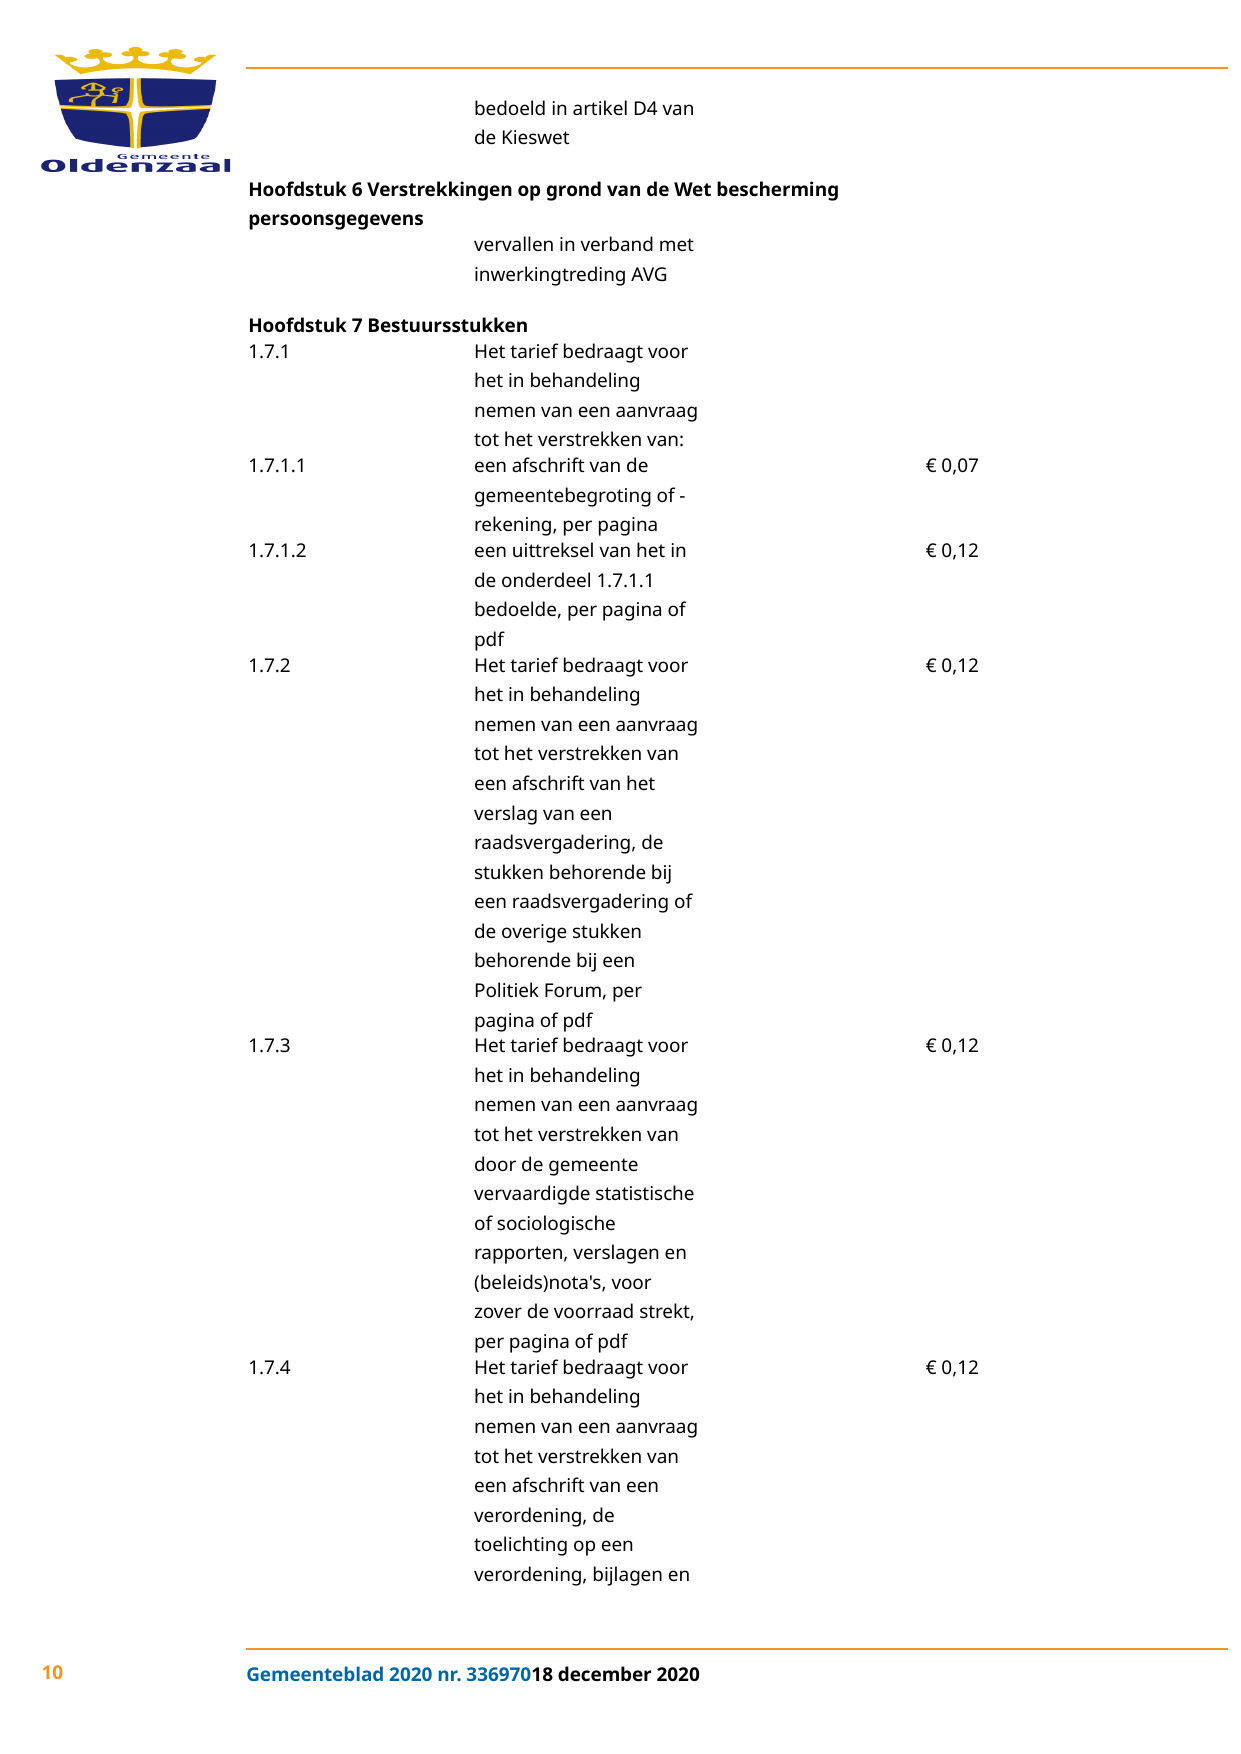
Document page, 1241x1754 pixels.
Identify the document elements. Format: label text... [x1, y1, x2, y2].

table_cell bedoeld in artikel D4 van de Kieswet [474, 95, 700, 150]
table_cell [474, 286, 700, 312]
table_cell Hoofdstuk 7 Bestuursstukken [248, 312, 700, 338]
table_cell [926, 312, 1152, 338]
table_cell Het tarief bedraagt voor het in behandeling nemen van een aanvraag tot het verstrekken van een afschrift van het verslag van een raadsvergadering, de stukken behorende bij een raadsvergadering of de overige stukken behorende bij een Politiek Forum, per pagina of pdf [474, 652, 700, 1032]
table_cell een afschrift van de gemeentebegroting of -rekening, per pagina [474, 453, 700, 537]
table_cell Het tarief bedraagt voor het in behandeling nemen van een aanvraag tot het verstrekken van door de gemeente vervaardigde statistische of sociologische rapporten, verslagen en (beleids)nota's, voor zover de voorraad strekt, per pagina of pdf [474, 1033, 700, 1354]
table_cell [700, 652, 926, 1032]
table_cell [700, 312, 926, 338]
table_cell [926, 231, 1152, 286]
table_cell [474, 150, 700, 176]
table_cell € 0,12 [926, 1033, 1152, 1354]
table_cell [700, 95, 926, 150]
table_cell [700, 150, 926, 176]
table_cell [248, 231, 474, 286]
table_cell [700, 231, 926, 286]
table_cell Het tarief bedraagt voor het in behandeling nemen van een aanvraag tot het verstrekken van: [474, 338, 700, 452]
table_cell [926, 176, 1152, 231]
table_cell [700, 537, 926, 652]
table_cell [700, 338, 926, 452]
table_cell [700, 1354, 926, 1587]
table_cell [926, 338, 1152, 452]
table_cell 1.7.2 [248, 652, 474, 1032]
table_cell 1.7.4 [248, 1354, 474, 1587]
table_cell [248, 286, 474, 312]
table_cell € 0,12 [926, 652, 1152, 1032]
table_cell € 0,12 [926, 1354, 1152, 1587]
table_cell [700, 286, 926, 312]
table_cell 1.7.1.1 [248, 453, 474, 537]
table_cell [248, 95, 474, 150]
table_cell Hoofdstuk 6 Verstrekkingen op grond van de Wet bescherming persoonsgegevens [248, 176, 926, 231]
table_cell Het tarief bedraagt voor het in behandeling nemen van een aanvraag tot het verstrekken van een afschrift van een verordening, de toelichting op een verordening, bijlagen en [474, 1354, 700, 1587]
table_cell € 0,12 [926, 537, 1152, 652]
table_cell een uittreksel van het in de onderdeel 1.7.1.1 bedoelde, per pagina of pdf [474, 537, 700, 652]
table_cell [700, 1033, 926, 1354]
table_cell [926, 95, 1152, 150]
table_cell [926, 286, 1152, 312]
table_cell vervallen in verband met inwerkingtreding AVG [474, 231, 700, 286]
table_cell [700, 453, 926, 537]
table_cell 1.7.1.2 [248, 537, 474, 652]
table_cell [248, 150, 474, 176]
table_cell [926, 150, 1152, 176]
table_cell € 0,07 [926, 453, 1152, 537]
picture [41, 47, 231, 172]
table_cell 1.7.1 [248, 338, 474, 452]
table_cell 1.7.3 [248, 1033, 474, 1354]
